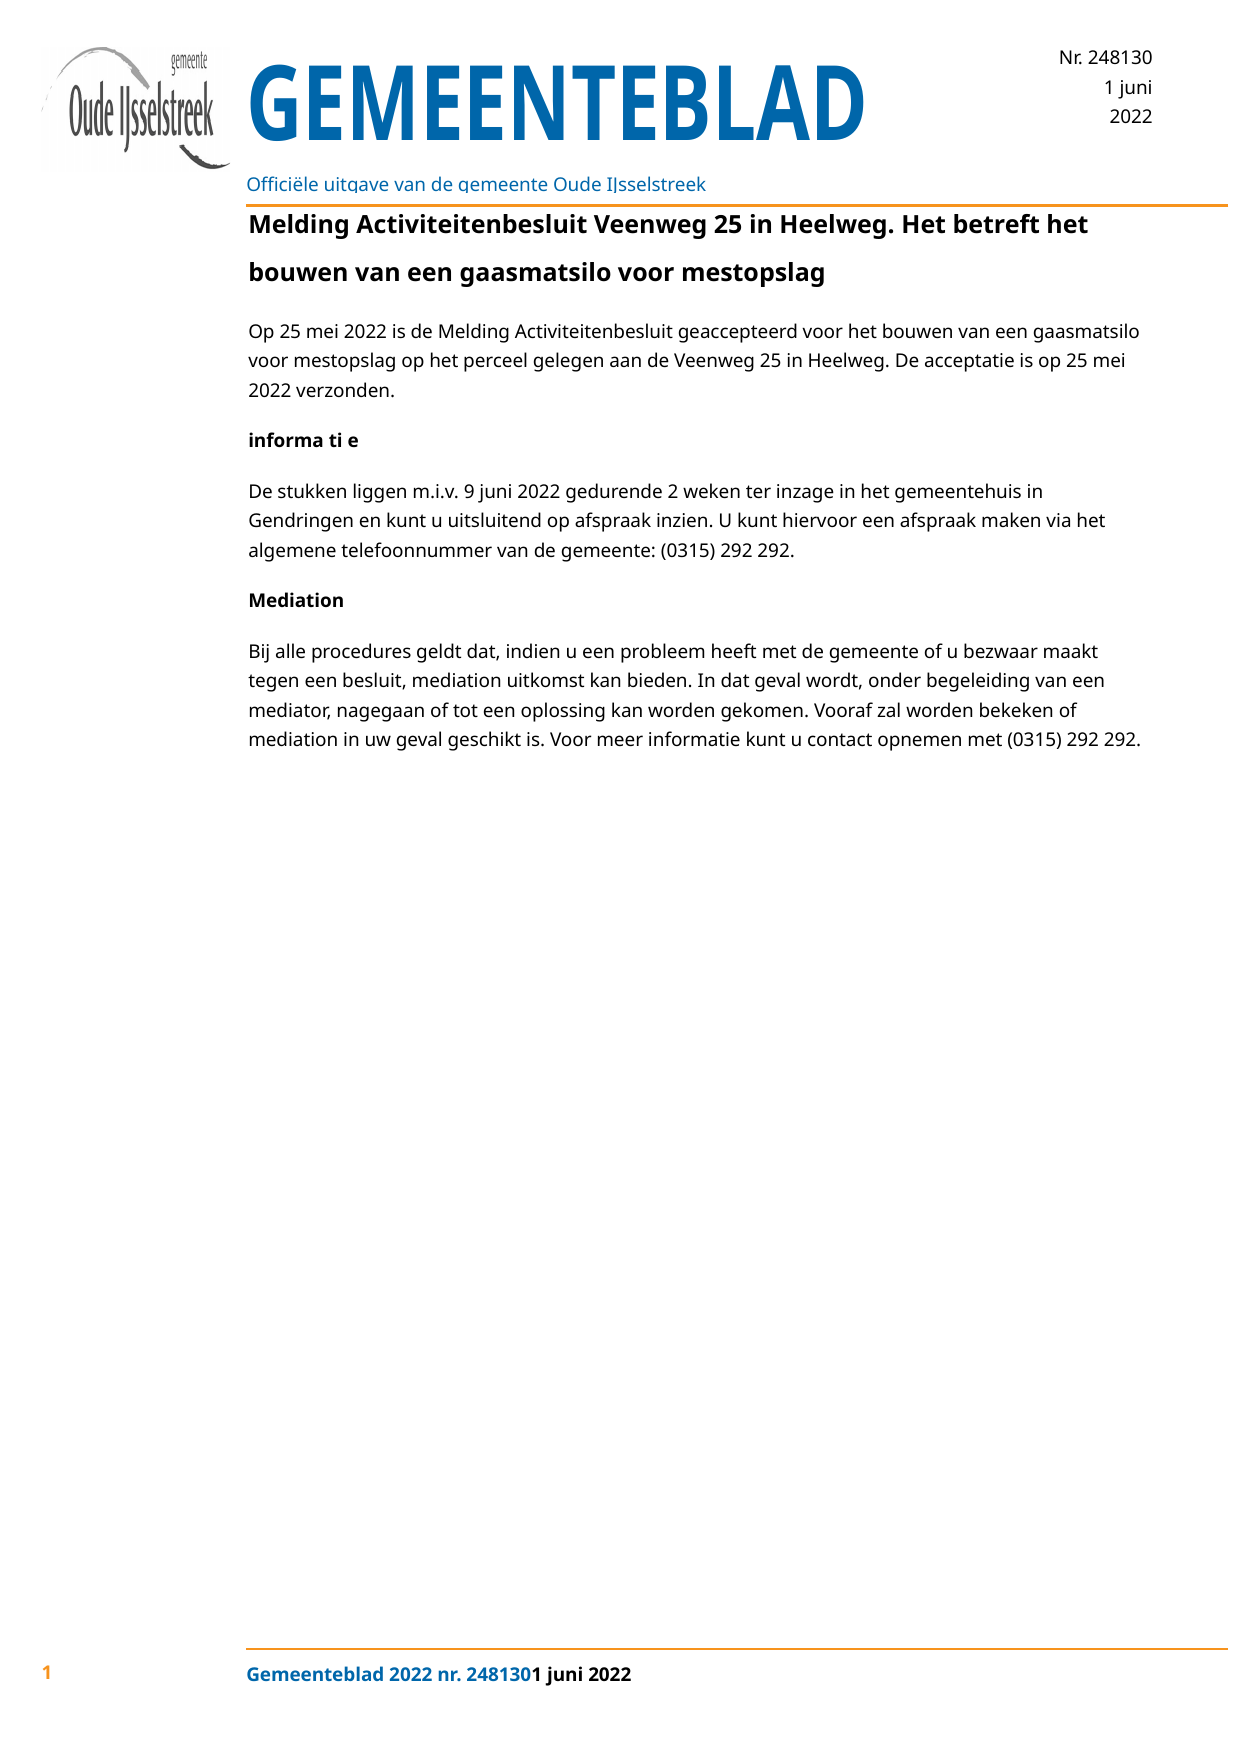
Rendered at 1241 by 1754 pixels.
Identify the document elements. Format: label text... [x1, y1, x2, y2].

text Mediation [248, 587, 1152, 613]
text informa ti e [248, 427, 1152, 453]
text Op 25 mei 2022 is de Melding Activiteitenbesluit geaccepteerd voor het bouwen van een gaasmatsilo voor mestopslag op het perceel gelegen aan de Veenweg 25 in Heelweg. De acceptatie is op 25 mei 2022 verzonden. [248, 318, 1152, 403]
text De stukken liggen m.i.v. 9 juni 2022 gedurende 2 weken ter inzage in het gemeentehuis in Gendringen en kunt u uitsluitend op afspraak inzien. U kunt hiervoor een afspraak maken via het algemene telefoonnummer van de gemeente: (0315) 292 292. [248, 478, 1152, 563]
text Melding Activiteitenbesluit Veenweg 25 in Heelweg. Het betreft het bouwen van een gaasmatsilo voor mestopslag [248, 207, 1152, 288]
text Bij alle procedures geldt dat, indien u een probleem heeft met de gemeente of u bezwaar maakt tegen een besluit, mediation uitkomst kan bieden. In dat geval wordt, onder begeleiding van een mediator, nagegaan of tot een oplossing kan worden gekomen. Vooraf zal worden bekeken of mediation in uw geval geschikt is. Voor meer informatie kunt u contact opnemen met (0315) 292 292. [248, 638, 1152, 752]
picture [41, 47, 231, 172]
